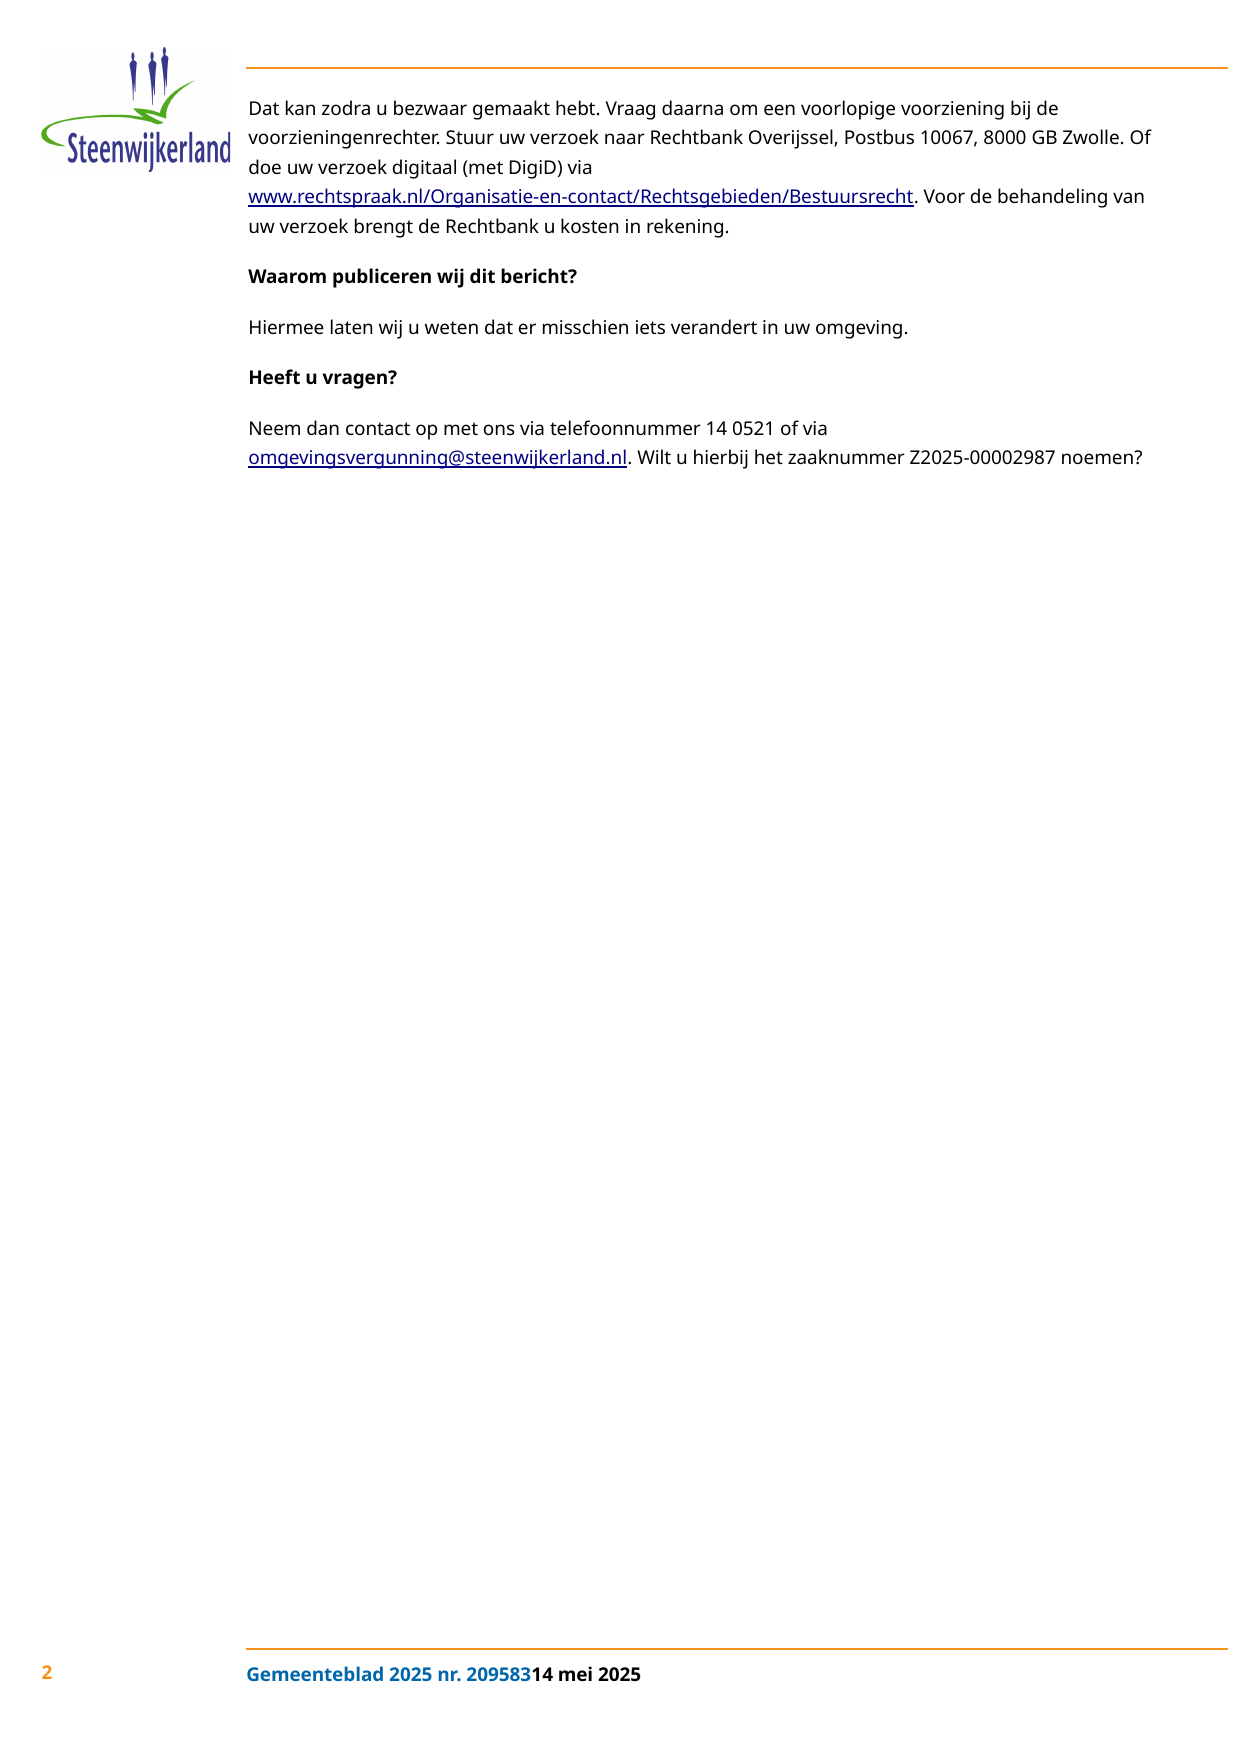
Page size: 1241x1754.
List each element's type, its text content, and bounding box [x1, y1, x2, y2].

text Hiermee laten wij u weten dat er misschien iets verandert in uw omgeving. [248, 314, 1152, 340]
text Waarom publiceren wij dit bericht? [248, 263, 1152, 289]
picture [41, 47, 231, 172]
text Neem dan contact op met ons via telefoonnummer 14 0521 of via omgevingsvergunning@steenwijkerland.nl. Wilt u hierbij het zaaknummer Z2025-00002987 noemen? [248, 415, 1152, 470]
text Dat kan zodra u bezwaar gemaakt hebt. Vraag daarna om een voorlopige voorziening bij de voorzieningenrechter. Stuur uw verzoek naar Rechtbank Overijssel, Postbus 10067, 8000 GB Zwolle. Of doe uw verzoek digitaal (met DigiD) via www.rechtspraak.nl/Organisatie-en-contact/Rechtsgebieden/Bestuursrecht. Voor de behandeling van uw verzoek brengt de Rechtbank u kosten in rekening. [248, 95, 1152, 239]
text Heeft u vragen? [248, 364, 1152, 390]
